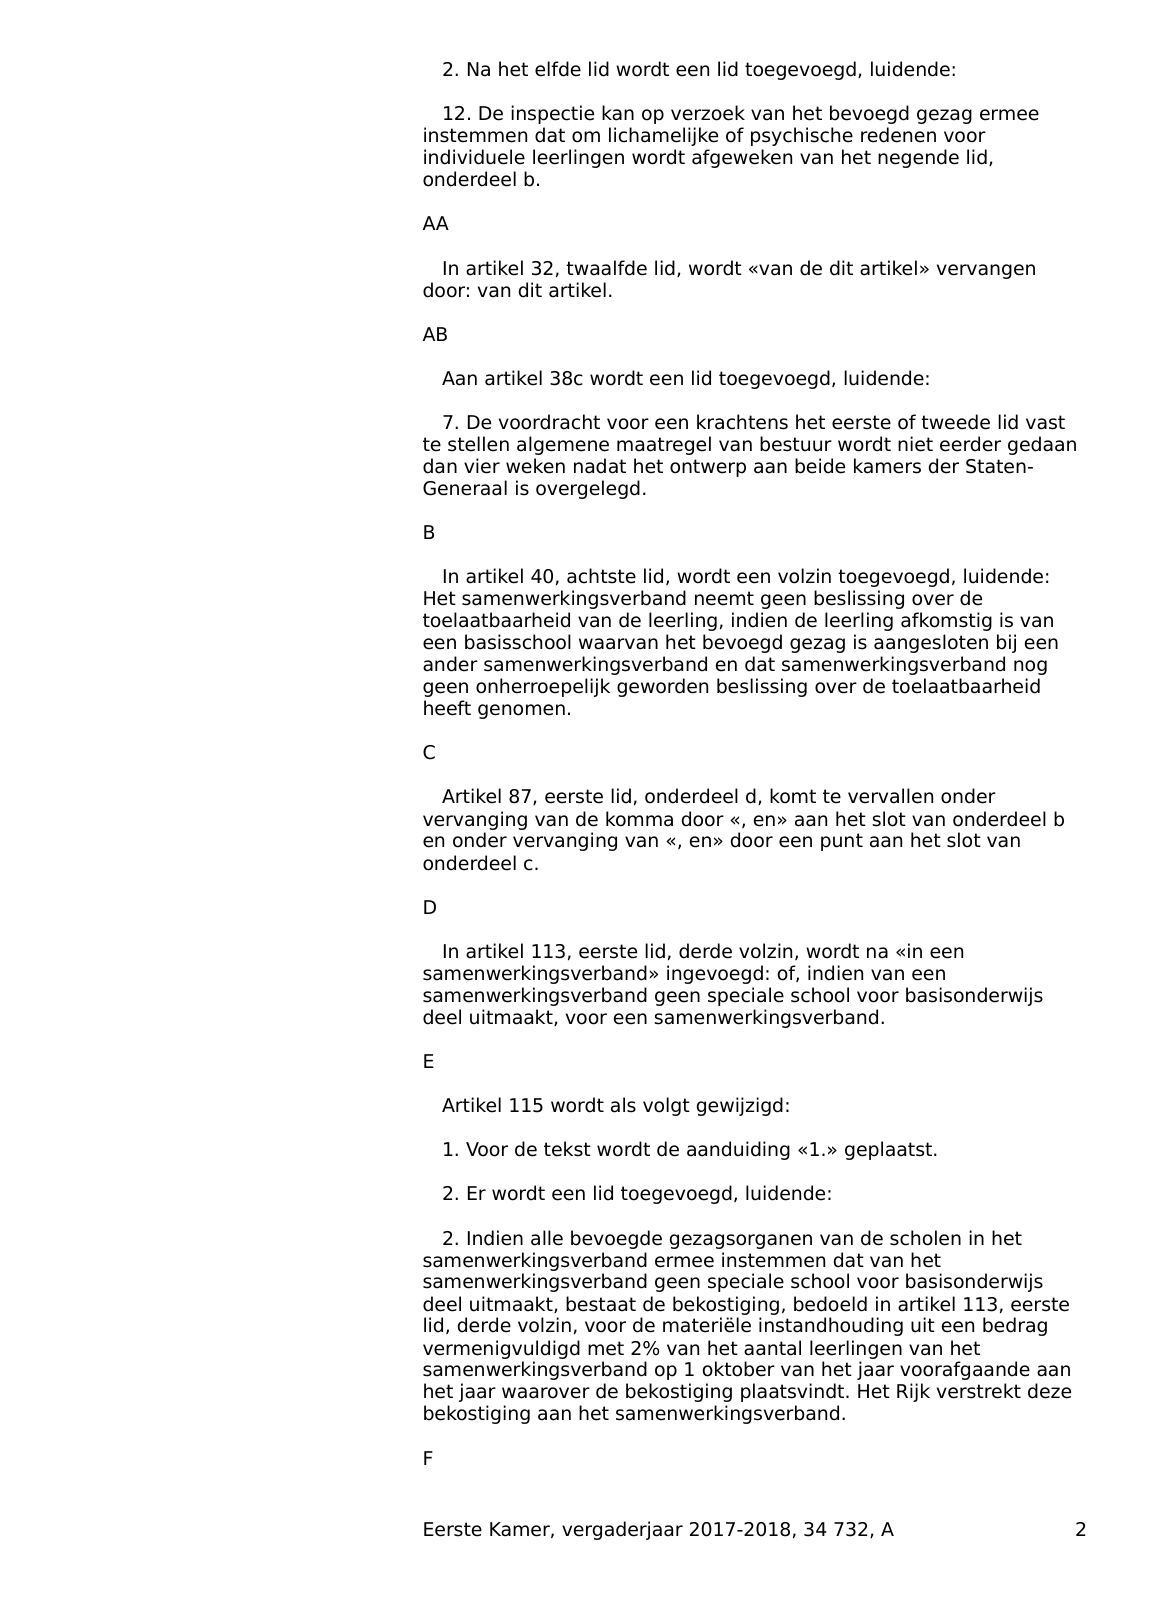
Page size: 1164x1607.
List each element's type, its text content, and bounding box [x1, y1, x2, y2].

text Artikel 87, eerste lid, onderdeel d, komt te vervallen onder vervanging van de komma door «, en» aan het slot van onderdeel b en onder vervanging van «, en» door een punt aan het slot van onderdeel c. [422, 786, 1087, 874]
text C [422, 742, 1087, 764]
text In artikel 113, eerste lid, derde volzin, wordt na «in een samenwerkingsverband» ingevoegd: of, indien van een samenwerkingsverband geen speciale school voor basisonderwijs deel uitmaakt, voor een samenwerkingsverband. [422, 941, 1087, 1029]
text 2. Indien alle bevoegde gezagsorganen van de scholen in het samenwerkingsverband ermee instemmen dat van het samenwerkingsverband geen speciale school voor basisonderwijs deel uitmaakt, bestaat de bekostiging, bedoeld in artikel 113, eerste lid, derde volzin, voor de materiële instandhouding uit een bedrag vermenigvuldigd met 2% van het aantal leerlingen van het samenwerkingsverband op 1 oktober van het jaar voorafgaande aan het jaar waarover de bekostiging plaatsvindt. Het Rijk verstrekt deze bekostiging aan het samenwerkingsverband. [422, 1227, 1087, 1425]
text AA [422, 213, 1087, 235]
text 2. Er wordt een lid toegevoegd, luidende: [422, 1183, 1087, 1205]
text F [422, 1447, 1087, 1469]
text AB [422, 324, 1087, 346]
text 1. Voor de tekst wordt de aanduiding «1.» geplaatst. [422, 1139, 1087, 1161]
text In artikel 40, achtste lid, wordt een volzin toegevoegd, luidende: Het samenwerkingsverband neemt geen beslissing over de toelaatbaarheid van de leerling, indien de leerling afkomstig is van een basisschool waarvan het bevoegd gezag is aangesloten bij een ander samenwerkingsverband en dat samenwerkingsverband nog geen onherroepelijk geworden beslissing over de toelaatbaarheid heeft genomen. [422, 566, 1087, 720]
text Artikel 115 wordt als volgt gewijzigd: [422, 1095, 1087, 1117]
text 2. Na het elfde lid wordt een lid toegevoegd, luidende: [422, 59, 1087, 81]
text D [422, 897, 1087, 918]
text 7. De voordracht voor een krachtens het eerste of tweede lid vast te stellen algemene maatregel van bestuur wordt niet eerder gedaan dan vier weken nadat het ontwerp aan beide kamers der Staten-Generaal is overgelegd. [422, 412, 1087, 500]
text In artikel 32, twaalfde lid, wordt «van de dit artikel» vervangen door: van dit artikel. [422, 257, 1087, 301]
text Aan artikel 38c wordt een lid toegevoegd, luidende: [422, 368, 1087, 390]
text E [422, 1051, 1087, 1073]
text 12. De inspectie kan op verzoek van het bevoegd gezag ermee instemmen dat om lichamelijke of psychische redenen voor individuele leerlingen wordt afgeweken van het negende lid, onderdeel b. [422, 103, 1087, 191]
text B [422, 522, 1087, 544]
